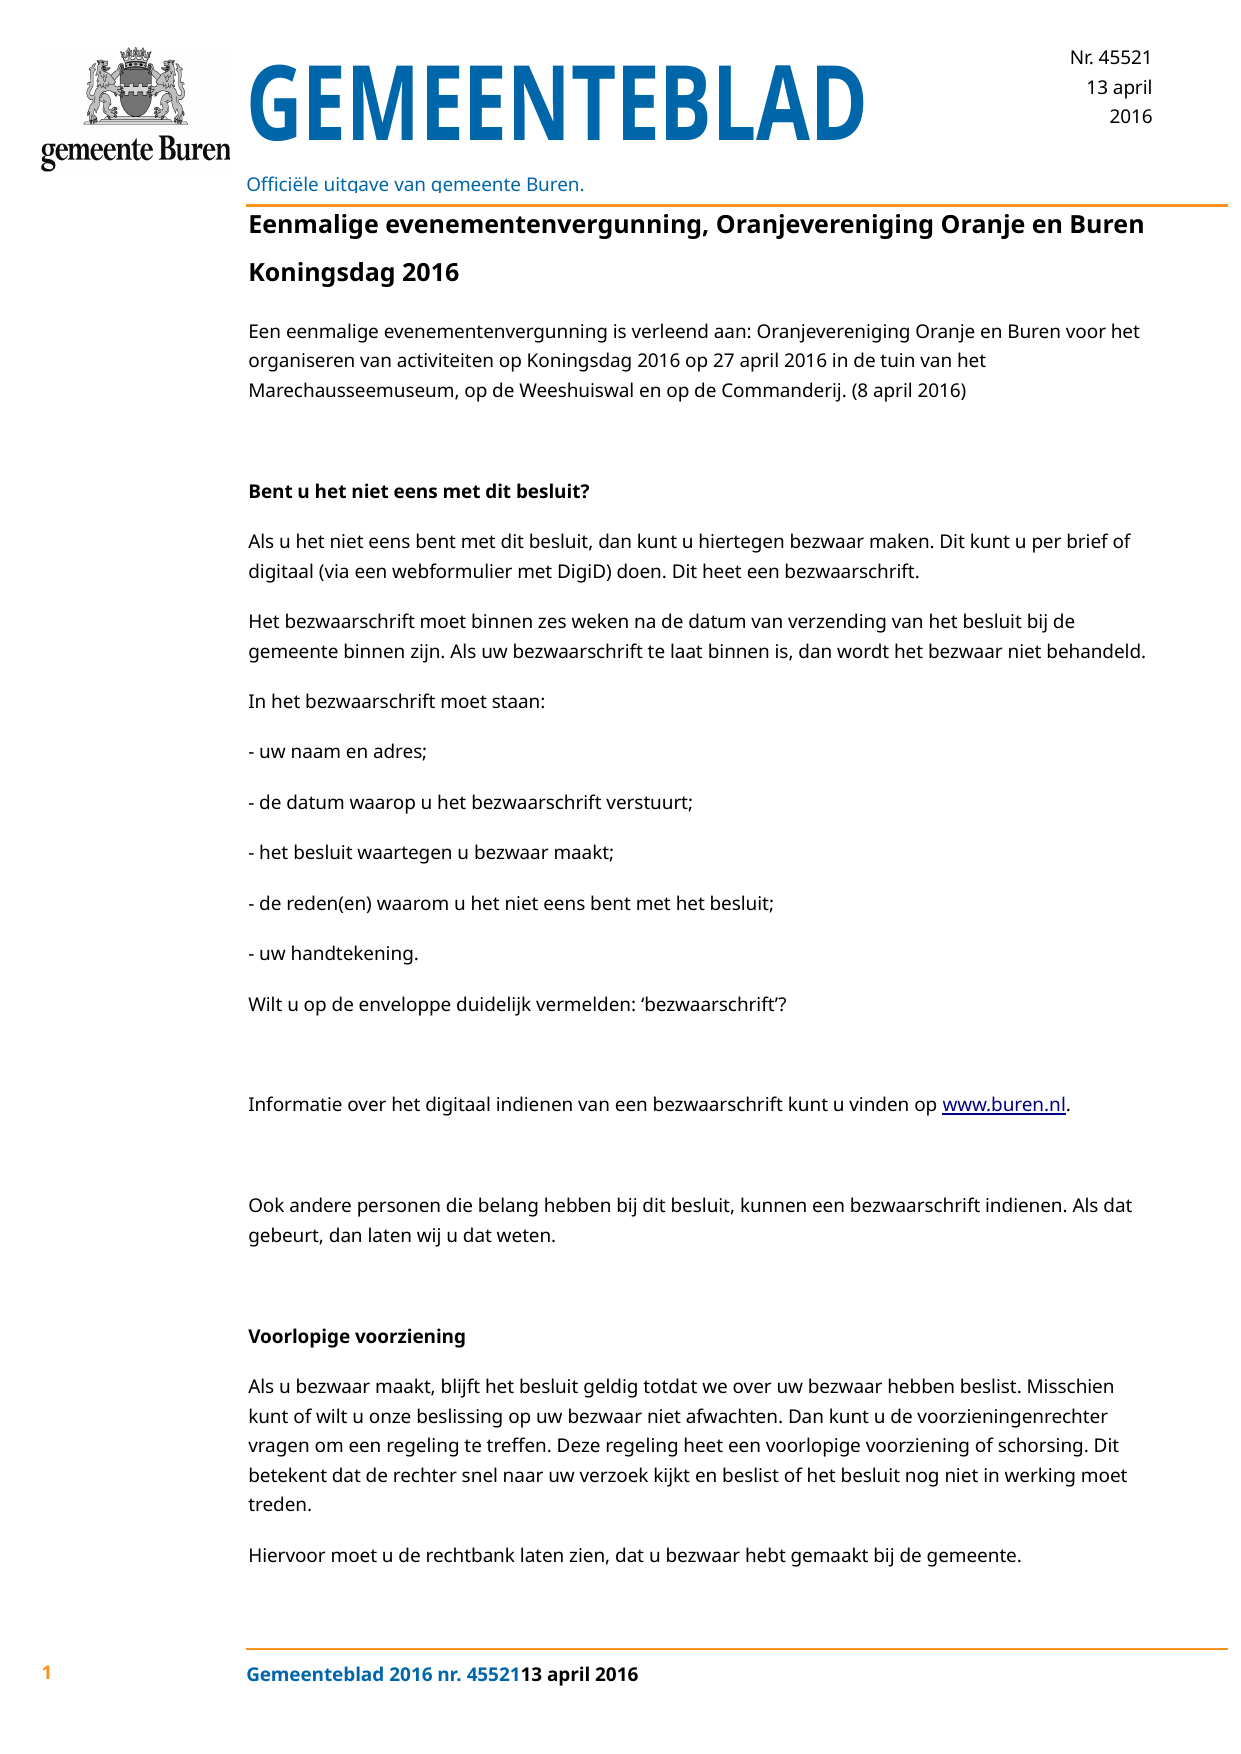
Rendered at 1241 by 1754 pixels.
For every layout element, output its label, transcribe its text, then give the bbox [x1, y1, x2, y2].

text Als u het niet eens bent met dit besluit, dan kunt u hiertegen bezwaar maken. Dit kunt u per brief of digitaal (via een webformulier met DigiD) doen. Dit heet een bezwaarschrift. [248, 528, 1152, 584]
text - uw handtekening. [248, 940, 1152, 966]
text Wilt u op de enveloppe duidelijk vermelden: ‘bezwaarschrift’? [248, 991, 1152, 1017]
text - uw naam en adres; [248, 739, 1152, 764]
text Als u bezwaar maakt, blijft het besluit geldig totdat we over uw bezwaar hebben beslist. Misschien kunt of wilt u onze beslissing op uw bezwaar niet afwachten. Dan kunt u de voorzieningenrechter vragen om een regeling te treffen. Deze regeling heet een voorlopige voorziening of schorsing. Dit betekent dat de rechter snel naar uw verzoek kijkt en beslist of het besluit nog niet in werking moet treden. [248, 1373, 1152, 1517]
picture [41, 47, 231, 172]
text Informatie over het digitaal indienen van een bezwaarschrift kunt u vinden op www.buren.nl. [248, 1092, 1152, 1117]
text Hiervoor moet u de rechtbank laten zien, dat u bezwaar hebt gemaakt bij de gemeente. [248, 1542, 1152, 1568]
text Bent u het niet eens met dit besluit? [248, 478, 1152, 504]
text Voorlopige voorziening [248, 1323, 1152, 1349]
text - het besluit waartegen u bezwaar maakt; [248, 839, 1152, 865]
text In het bezwaarschrift moet staan: [248, 688, 1152, 714]
text Het bezwaarschrift moet binnen zes weken na de datum van verzending van het besluit bij de gemeente binnen zijn. Als uw bezwaarschrift te laat binnen is, dan wordt het bezwaar niet behandeld. [248, 608, 1152, 664]
text - de reden(en) waarom u het niet eens bent met het besluit; [248, 890, 1152, 916]
text Eenmalige evenementenvergunning, Oranjevereniging Oranje en Buren Koningsdag 2016 [248, 207, 1152, 288]
text Ook andere personen die belang hebben bij dit besluit, kunnen een bezwaarschrift indienen. Als dat gebeurt, dan laten wij u dat weten. [248, 1192, 1152, 1248]
text - de datum waarop u het bezwaarschrift verstuurt; [248, 789, 1152, 815]
text Een eenmalige evenementenvergunning is verleend aan: Oranjevereniging Oranje en Buren voor het organiseren van activiteiten op Koningsdag 2016 op 27 april 2016 in de tuin van het Marechausseemuseum, op de Weeshuiswal en op de Commanderij. (8 april 2016) [248, 318, 1152, 403]
